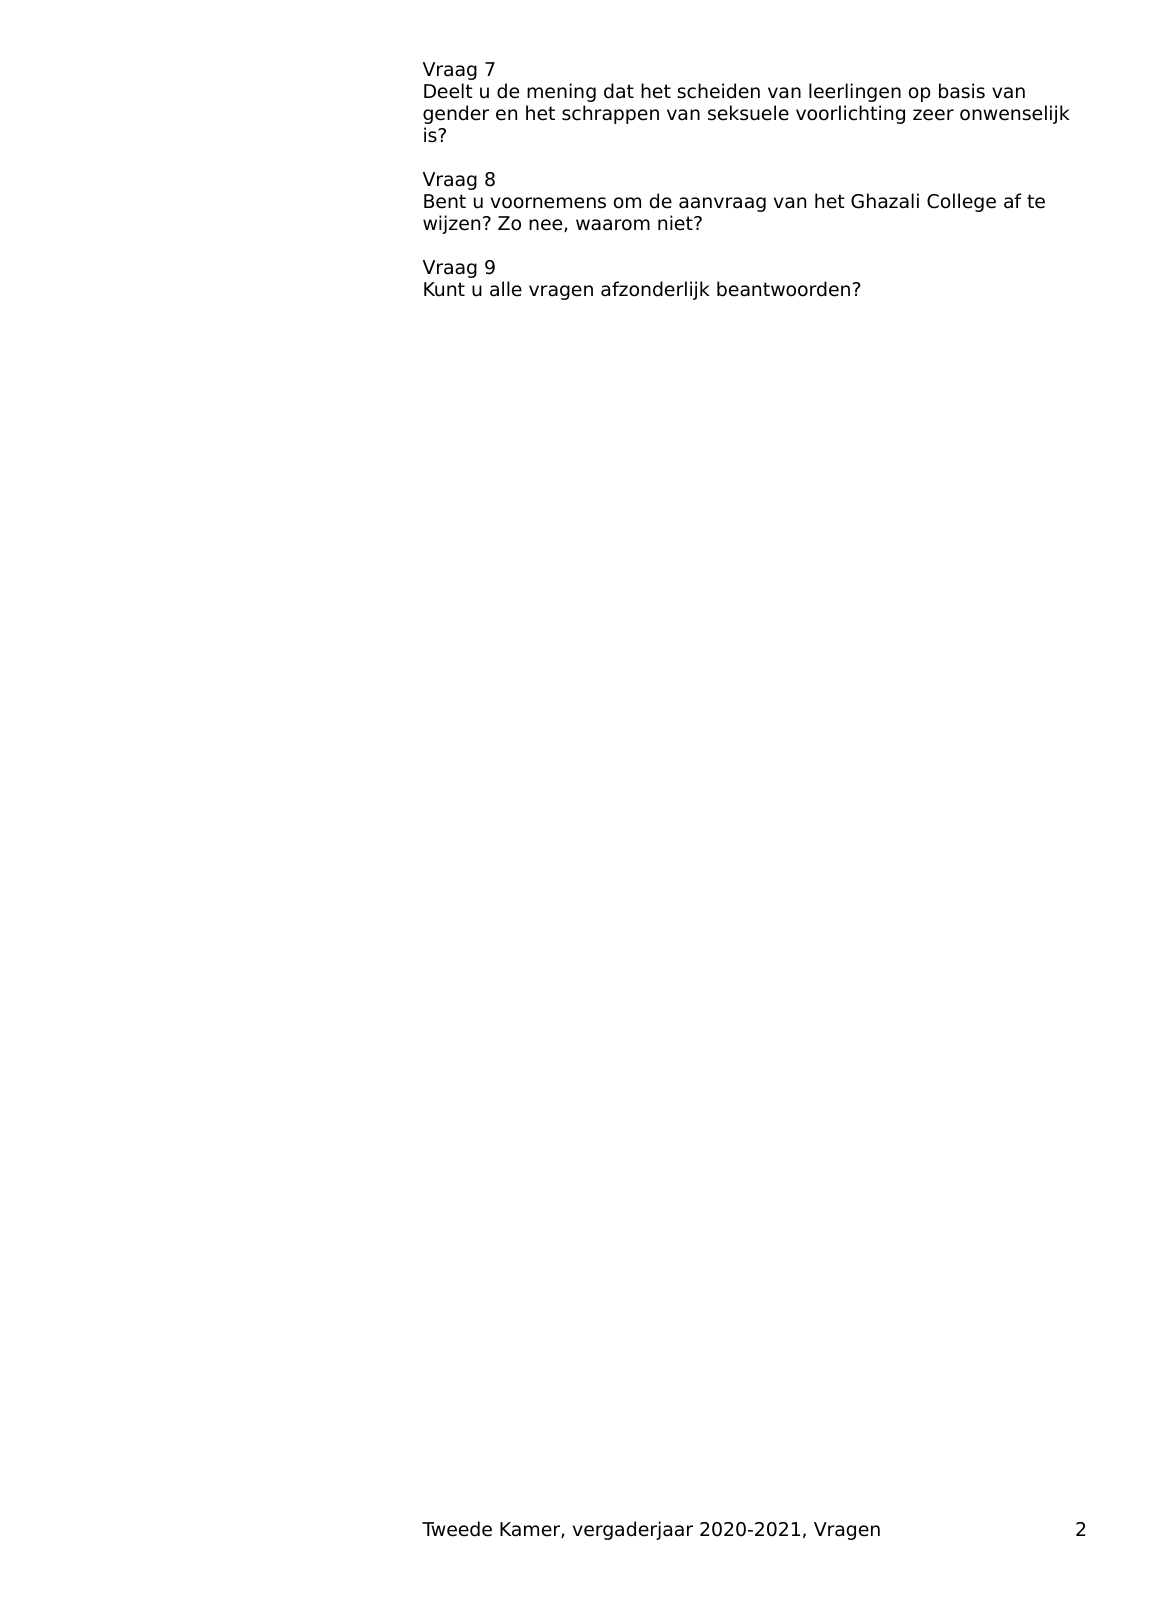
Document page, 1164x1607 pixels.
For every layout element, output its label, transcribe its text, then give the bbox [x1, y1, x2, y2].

text Kunt u alle vragen afzonderlijk beantwoorden? [422, 279, 1087, 301]
text Deelt u de mening dat het scheiden van leerlingen op basis van gender en het schrappen van seksuele voorlichting zeer onwenselijk is? [422, 81, 1087, 147]
text Bent u voornemens om de aanvraag van het Ghazali College af te wijzen? Zo nee, waarom niet? [422, 191, 1087, 235]
text Vraag 7 [422, 59, 1087, 81]
text Vraag 8 [422, 169, 1087, 191]
text Vraag 9 [422, 257, 1087, 279]
